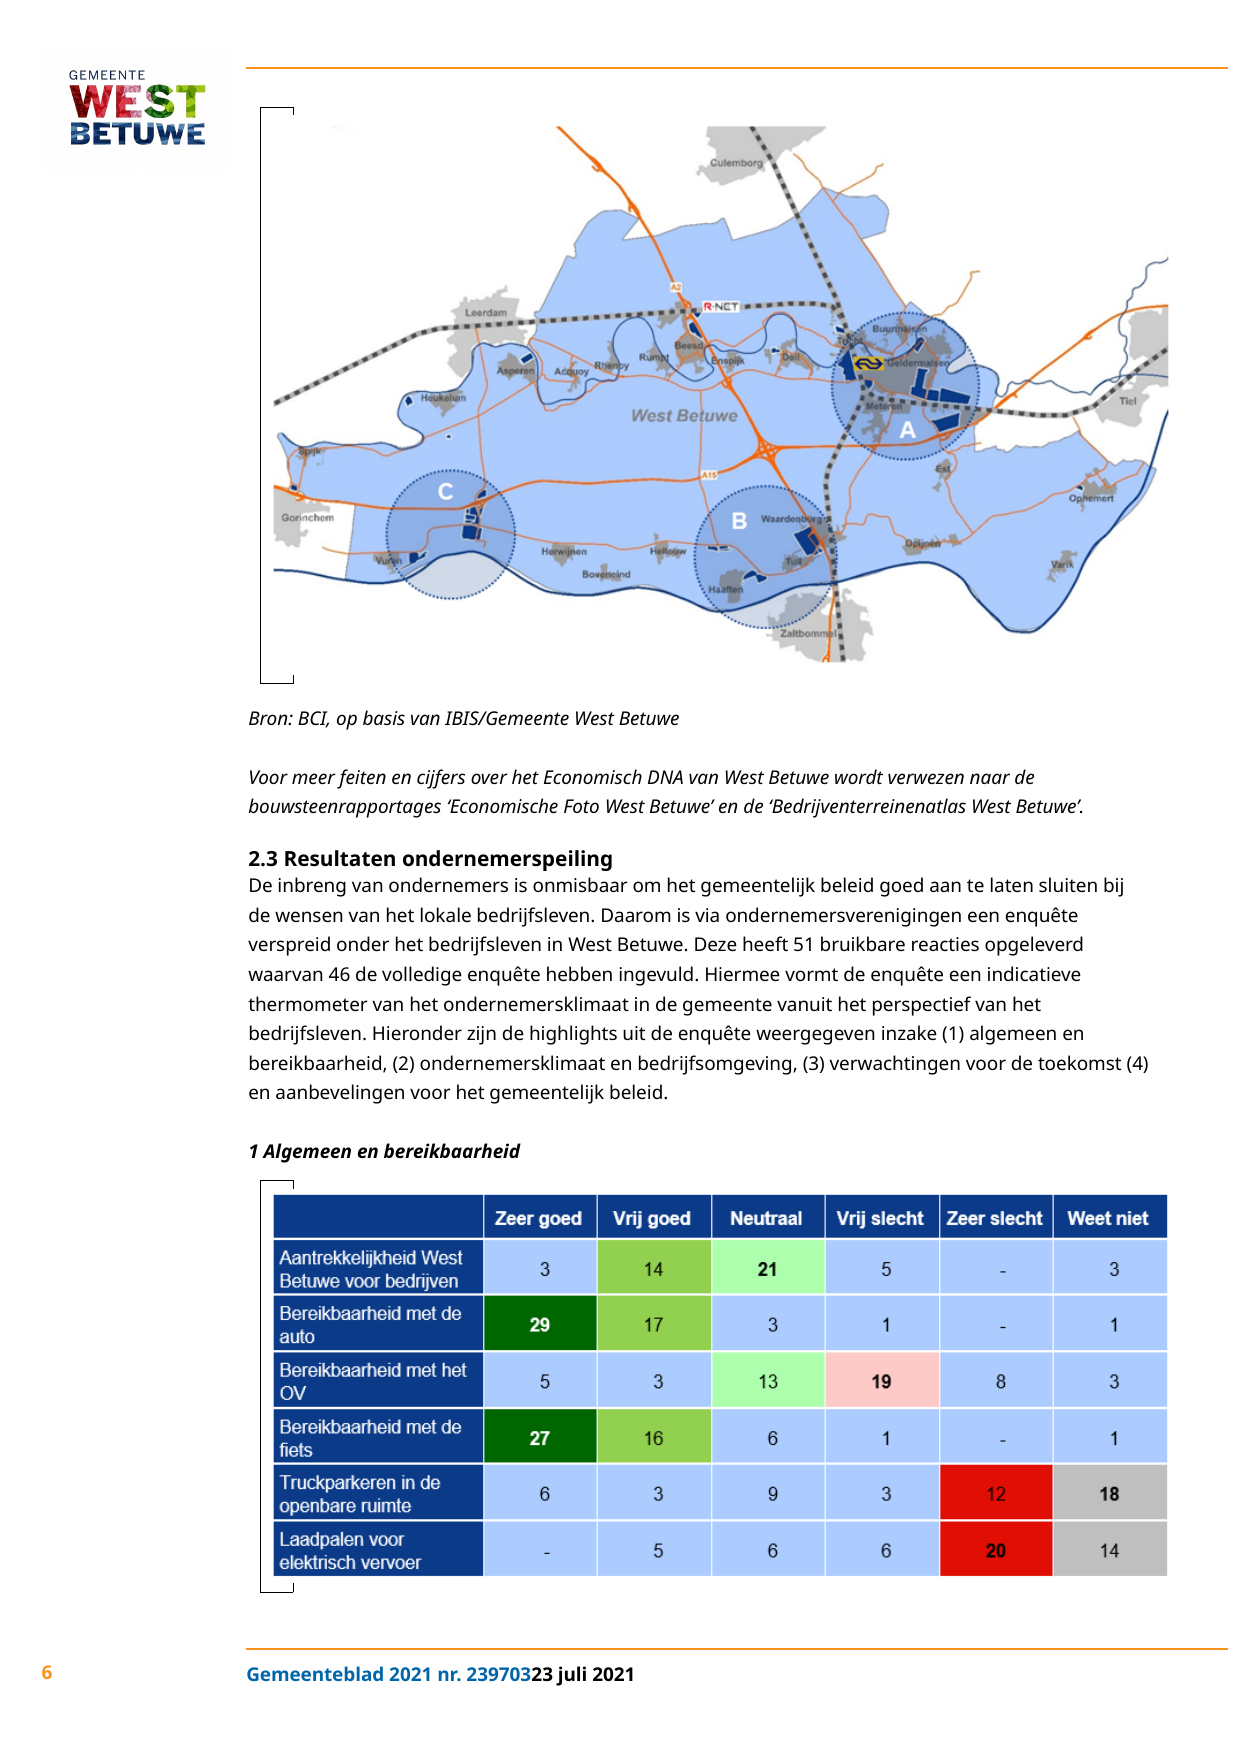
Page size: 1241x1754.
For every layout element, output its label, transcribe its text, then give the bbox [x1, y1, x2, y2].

text 1 Algemeen en bereikbaarheid [248, 1139, 1152, 1164]
text 2.3 Resultaten ondernemerspeiling [248, 844, 1152, 872]
picture [41, 47, 231, 172]
text Bron: BCI, op basis van IBIS/Gemeente West Betuwe [248, 705, 1152, 731]
text De inbreng van ondernemers is onmisbaar om het gemeentelijk beleid goed aan te laten sluiten bij de wensen van het lokale bedrijfsleven. Daarom is via ondernemersverenigingen een enquête verspreid onder het bedrijfsleven in West Betuwe. Deze heeft 51 bruikbare reacties opgeleverd waarvan 46 de volledige enquête hebben ingevuld. Hiermee vormt de enquête een indicatieve thermometer van het ondernemersklimaat in de gemeente vanuit het perspectief van het bedrijfsleven. Hieronder zijn de highlights uit de enquête weergegeven inzake (1) algemeen en bereikbaarheid, (2) ondernemersklimaat en bedrijfsomgeving, (3) verwachtingen voor de toekomst (4) en aanbevelingen voor het gemeentelijk beleid. [248, 872, 1152, 1105]
picture [268, 115, 1173, 675]
picture [268, 1189, 1173, 1583]
text Voor meer feiten en cijfers over het Economisch DNA van West Betuwe wordt verwezen naar de bouwsteenrapportages ‘Economische Foto West Betuwe’ en de ‘Bedrijventerreinenatlas West Betuwe’. [248, 764, 1152, 819]
